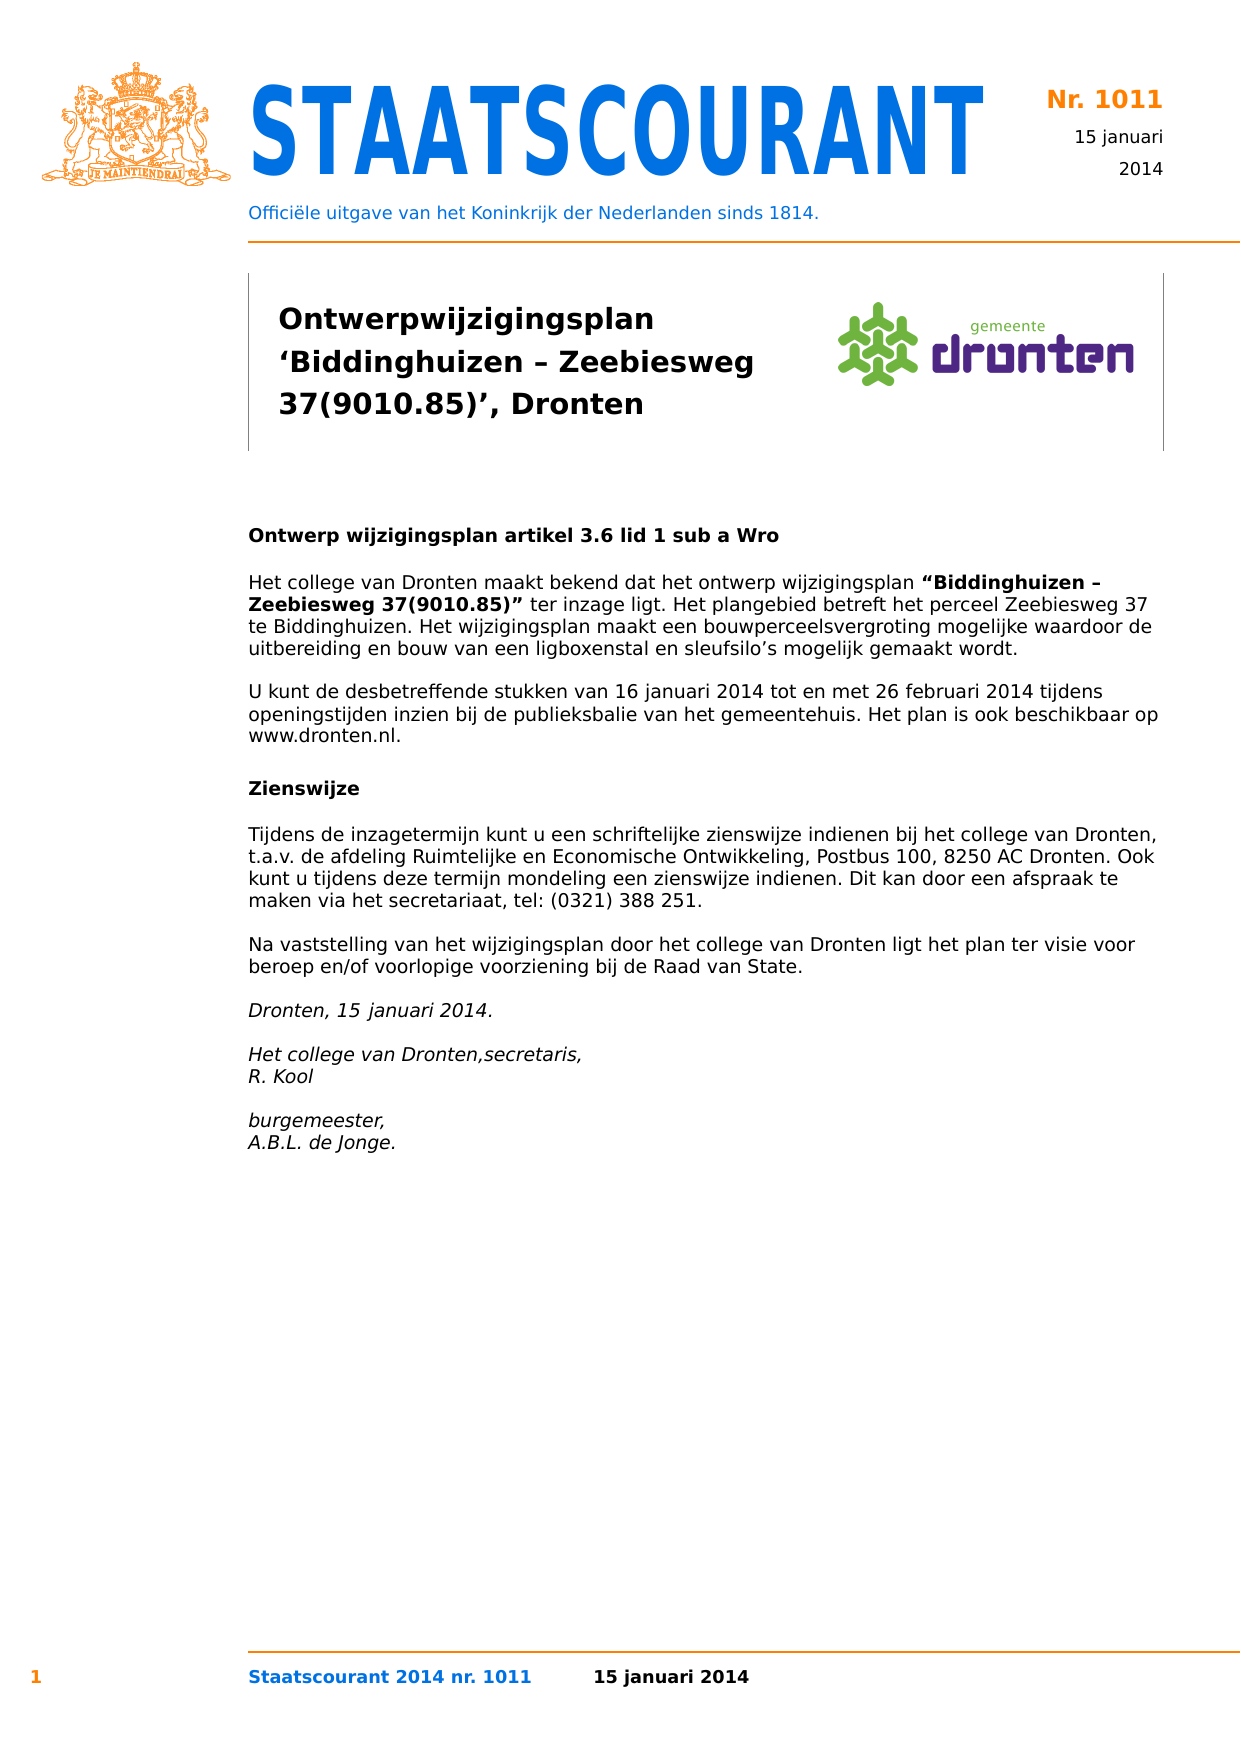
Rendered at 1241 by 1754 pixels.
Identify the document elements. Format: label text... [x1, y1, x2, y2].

subtitle Ontwerpwijzigingsplan ‘Biddinghuizen – Zeebiesweg 37(9010.85)’, Dronten [249, 273, 1163, 451]
table_header Nr. 1011 [998, 62, 1240, 121]
table_header [25, 62, 248, 241]
picture [41, 62, 231, 186]
table_cell 15 januari [998, 121, 1240, 153]
subtitle Zienswijze [248, 777, 1163, 799]
subtitle Ontwerp wijzigingsplan artikel 3.6 lid 1 sub a Wro [248, 525, 1163, 547]
text Na vaststelling van het wijzigingsplan door het college van Dronten ligt het plan ter visie voor beroep en/of voorlopige voorziening bij de Raad van State. [248, 934, 1163, 978]
picture [838, 302, 1134, 386]
table_cell Officiële uitgave van het Koninkrijk der Nederlanden sinds 1814. [248, 203, 1240, 241]
text Het college van Dronten maakt bekend dat het ontwerp wijzigingsplan “Biddinghuizen – Zeebiesweg 37(9010.85)” ter inzage ligt. Het plangebied betreft het perceel Zeebiesweg 37 te Biddinghuizen. Het wijzigingsplan maakt een bouwperceelsvergroting mogelijke waardoor de uitbereiding en bouw van een ligboxenstal en sleufsilo’s mogelijk gemaakt wordt. [248, 572, 1163, 659]
text Het college van Dronten,secretaris, R. Kool [248, 1044, 1163, 1088]
text Dronten, 15 januari 2014. [248, 1000, 1163, 1022]
table_cell 2014 [998, 153, 1240, 203]
table_header STAATSCOURANT [248, 62, 998, 203]
text Tijdens de inzagetermijn kunt u een schriftelijke zienswijze indienen bij het college van Dronten, t.a.v. de afdeling Ruimtelijke en Economische Ontwikkeling, Postbus 100, 8250 AC Dronten. Ook kunt u tijdens deze termijn mondeling een zienswijze indienen. Dit kan door een afspraak te maken via het secretariaat, tel: (0321) 388 251. [248, 824, 1163, 912]
text U kunt de desbetreffende stukken van 16 januari 2014 tot en met 26 februari 2014 tijdens openingstijden inzien bij de publieksbalie van het gemeentehuis. Het plan is ook beschikbaar op www.dronten.nl. [248, 681, 1163, 747]
text burgemeester, A.B.L. de Jonge. [248, 1110, 1163, 1154]
